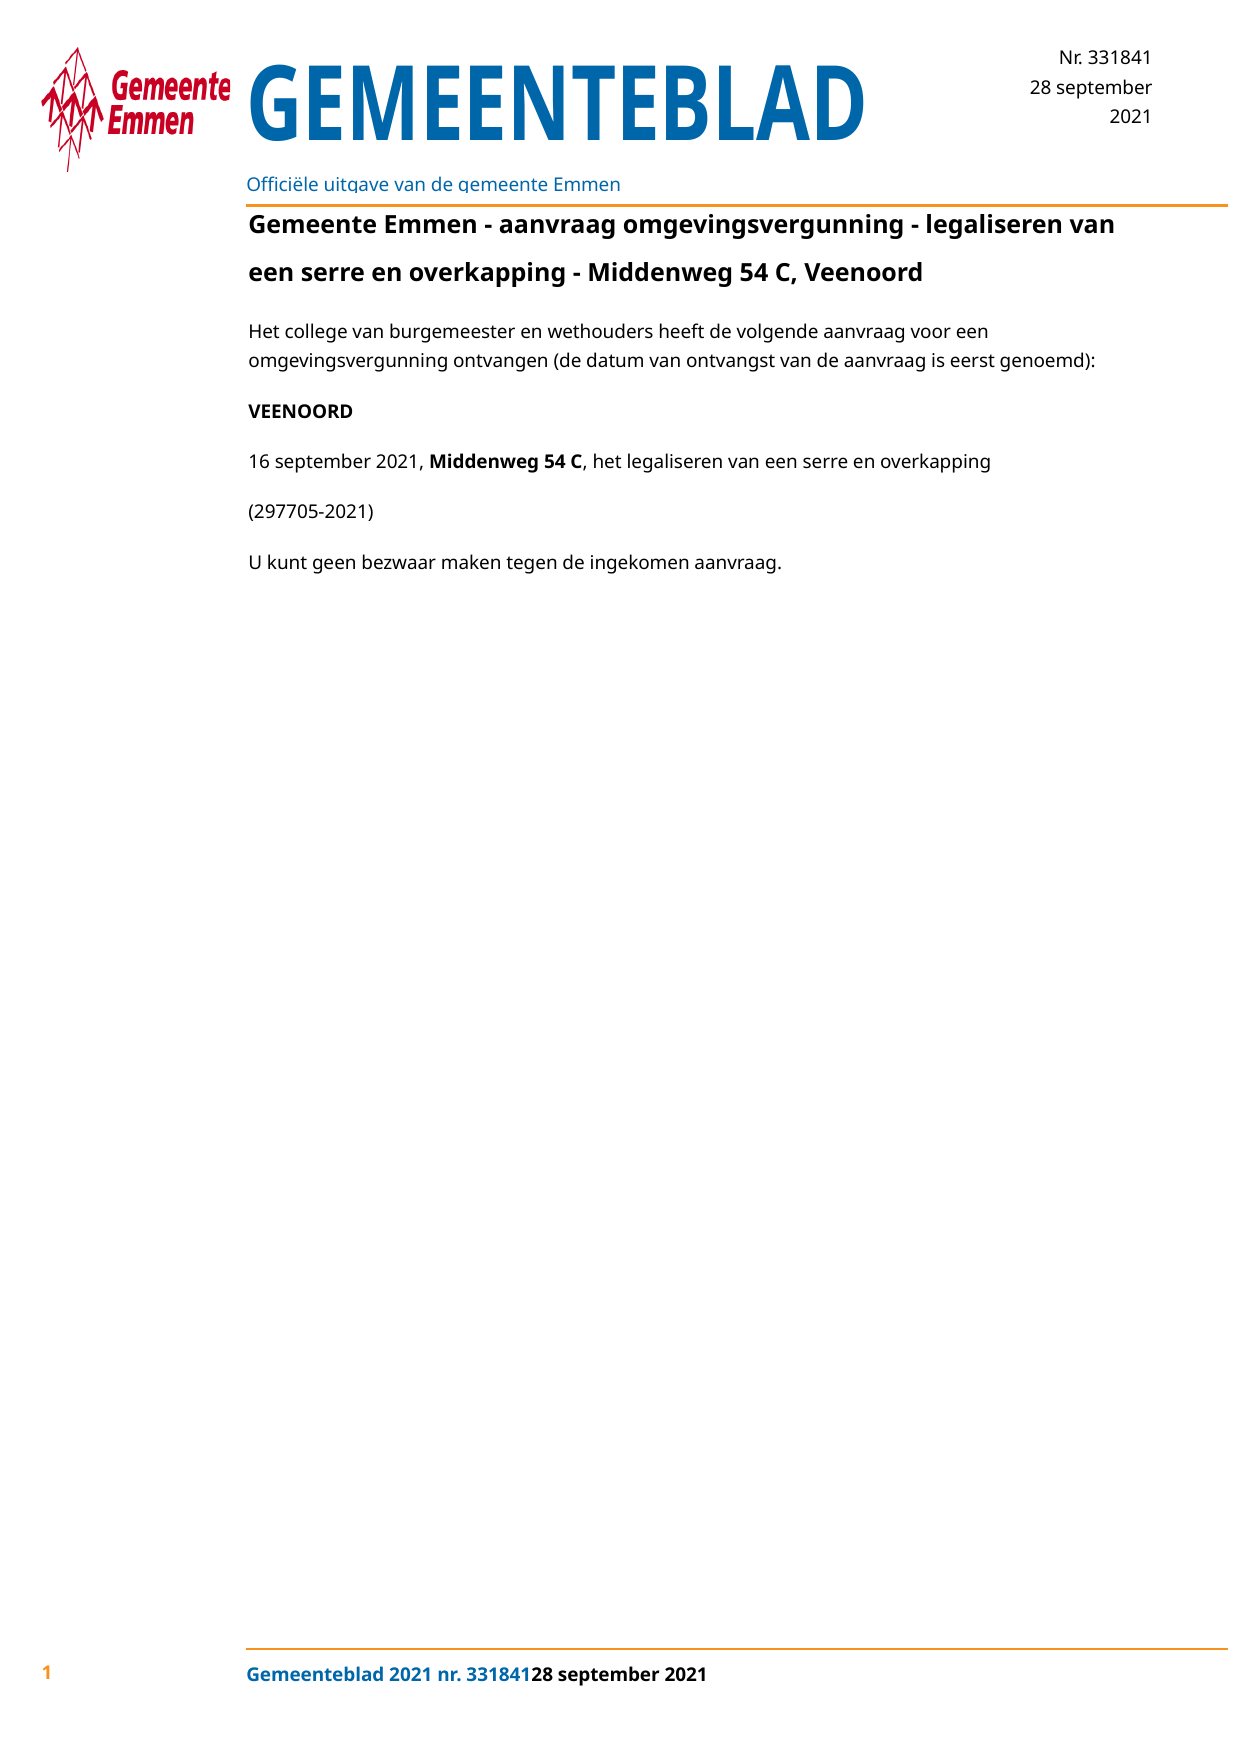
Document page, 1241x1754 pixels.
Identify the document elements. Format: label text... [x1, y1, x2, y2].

text VEENOORD [248, 398, 1152, 424]
text Het college van burgemeester en wethouders heeft de volgende aanvraag voor een omgevingsvergunning ontvangen (de datum van ontvangst van de aanvraag is eerst genoemd): [248, 318, 1152, 373]
text Gemeente Emmen - aanvraag omgevingsvergunning - legaliseren van een serre en overkapping - Middenweg 54 C, Veenoord [248, 207, 1152, 288]
text U kunt geen bezwaar maken tegen de ingekomen aanvraag. [248, 549, 1152, 575]
picture [41, 47, 231, 172]
text (297705-2021) [248, 499, 1152, 524]
text 16 september 2021, Middenweg 54 C, het legaliseren van een serre en overkapping [248, 448, 1152, 474]
